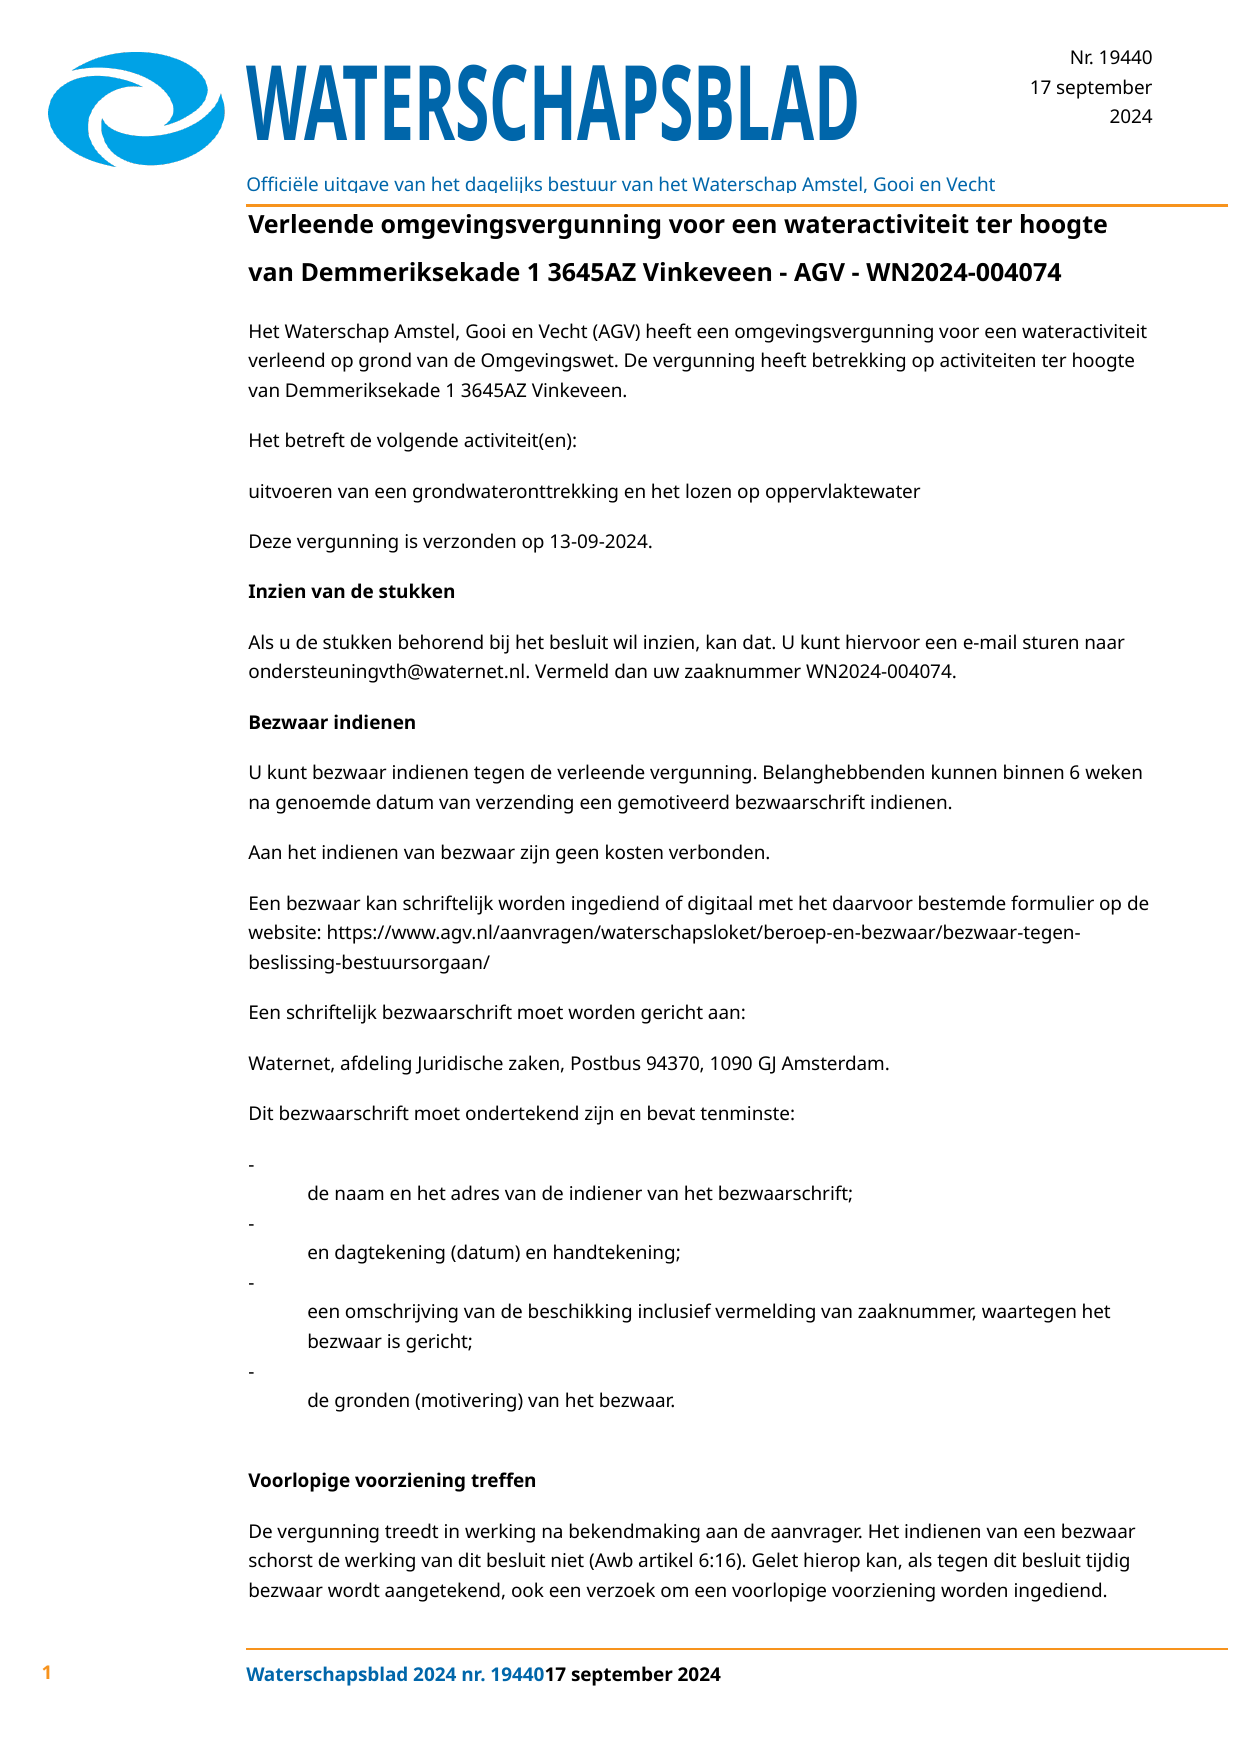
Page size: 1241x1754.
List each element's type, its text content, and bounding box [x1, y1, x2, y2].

text Inzien van de stukken [248, 579, 1152, 604]
text Een bezwaar kan schriftelijk worden ingediend of digitaal met het daarvoor bestemde formulier op de website: https://www.agv.nl/aanvragen/waterschapsloket/beroep-en-bezwaar/bezwaar-tegen-beslissing-bestuursorgaan/ [248, 890, 1152, 975]
text Deze vergunning is verzonden op 13-09-2024. [248, 528, 1152, 554]
text Aan het indienen van bezwaar zijn geen kosten verbonden. [248, 839, 1152, 865]
text Verleende omgevingsvergunning voor een wateractiviteit ter hoogte van Demmeriksekade 1 3645AZ Vinkeveen - AGV - WN2024-004074 [248, 207, 1152, 288]
text Dit bezwaarschrift moet ondertekend zijn en bevat tenminste: [248, 1100, 1152, 1126]
text De vergunning treedt in werking na bekendmaking aan de aanvrager. Het indienen van een bezwaar schorst de werking van dit besluit niet (Awb artikel 6:16). Gelet hierop kan, als tegen dit besluit tijdig bezwaar wordt aangetekend, ook een verzoek om een voorlopige voorziening worden ingediend. [248, 1518, 1152, 1603]
text Het betreft de volgende activiteit(en): [248, 427, 1152, 453]
text uitvoeren van een grondwateronttrekking en het lozen op oppervlaktewater [248, 478, 1152, 504]
picture [41, 47, 231, 172]
text U kunt bezwaar indienen tegen de verleende vergunning. Belanghebbenden kunnen binnen 6 weken na genoemde datum van verzending een gemotiveerd bezwaarschrift indienen. [248, 759, 1152, 815]
list de gronden (motivering) van het bezwaar. [248, 1387, 1152, 1413]
text Een schriftelijk bezwaarschrift moet worden gericht aan: [248, 999, 1152, 1025]
text Bezwaar indienen [248, 709, 1152, 735]
text Het Waterschap Amstel, Gooi en Vecht (AGV) heeft een omgevingsvergunning voor een wateractiviteit verleend op grond van de Omgevingswet. De vergunning heeft betrekking op activiteiten ter hoogte van Demmeriksekade 1 3645AZ Vinkeveen. [248, 318, 1152, 403]
text Voorlopige voorziening treffen [248, 1467, 1152, 1493]
list een omschrijving van de beschikking inclusief vermelding van zaaknummer, waartegen het bezwaar is gericht; [248, 1299, 1152, 1354]
list de naam en het adres van de indiener van het bezwaarschrift; [248, 1180, 1152, 1206]
text Als u de stukken behorend bij het besluit wil inzien, kan dat. U kunt hiervoor een e-mail sturen naar ondersteuningvth@waternet.nl. Vermeld dan uw zaaknummer WN2024-004074. [248, 629, 1152, 684]
text Waternet, afdeling Juridische zaken, Postbus 94370, 1090 GJ Amsterdam. [248, 1050, 1152, 1076]
list en dagtekening (datum) en handtekening; [248, 1239, 1152, 1265]
